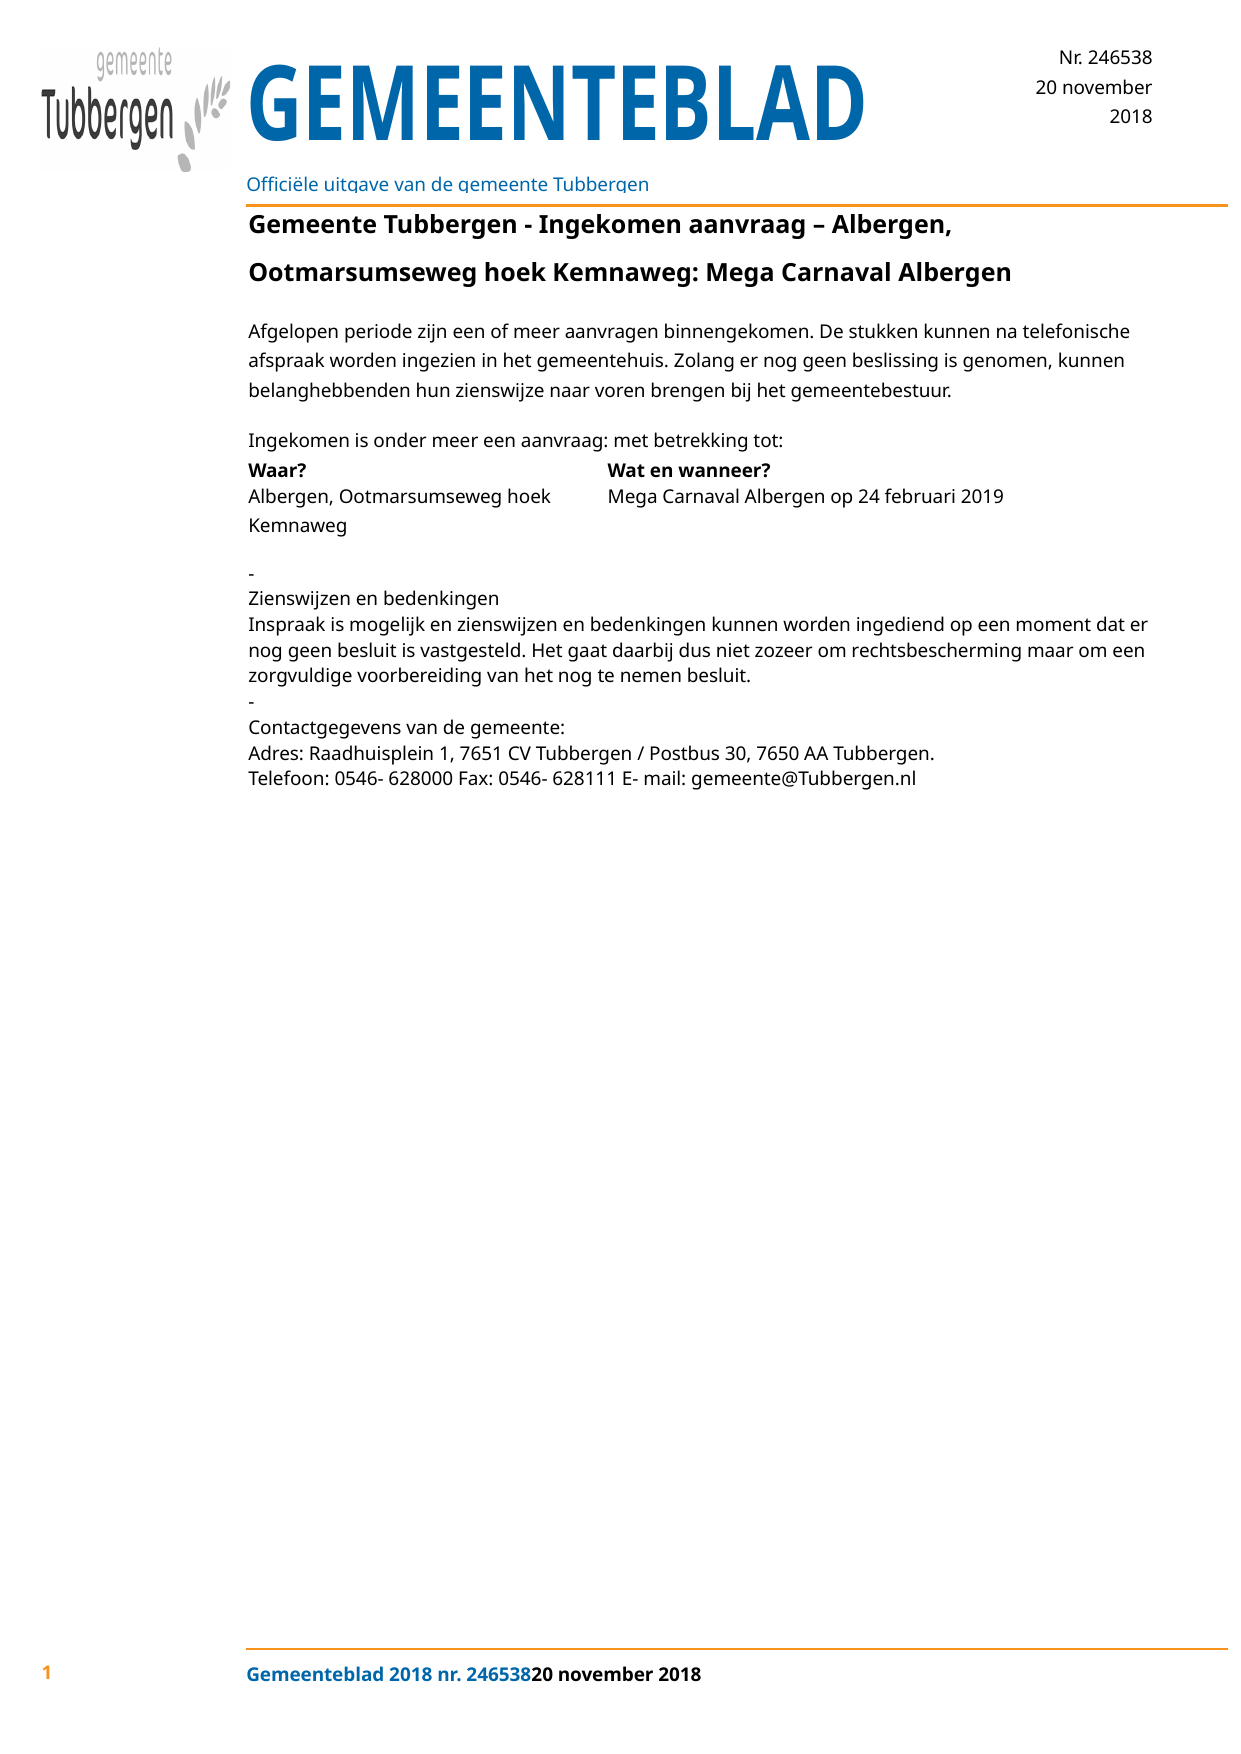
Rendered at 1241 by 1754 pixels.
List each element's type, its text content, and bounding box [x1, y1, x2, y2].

text Inspraak is mogelijk en zienswijzen en bedenkingen kunnen worden ingediend op een moment dat er nog geen besluit is vastgesteld. Het gaat daarbij dus niet zozeer om rechtsbescherming maar om een zorgvuldige voorbereiding van het nog te nemen besluit. [248, 611, 1152, 688]
text Adres: Raadhuisplein 1, 7651 CV Tubbergen / Postbus 30, 7650 AA Tubbergen. [248, 740, 1152, 766]
table_cell Mega Carnaval Albergen op 24 februari 2019 [608, 483, 1152, 538]
text Contactgegevens van de gemeente: [248, 714, 1152, 740]
text - [248, 560, 1152, 585]
text Telefoon: 0546- 628000 Fax: 0546- 628111 E- mail: gemeente@Tubbergen.nl [248, 766, 1152, 791]
text Afgelopen periode zijn een of meer aanvragen binnengekomen. De stukken kunnen na telefonische afspraak worden ingezien in het gemeentehuis. Zolang er nog geen beslissing is genomen, kunnen belanghebbenden hun zienswijze naar voren brengen bij het gemeentebestuur. [248, 318, 1152, 403]
text - [248, 688, 1152, 714]
table_cell Albergen, Ootmarsumseweg hoek Kemnaweg [248, 483, 607, 538]
table_header Waar? [248, 457, 607, 483]
table_header Wat en wanneer? [608, 457, 1152, 483]
text Zienswijzen en bedenkingen [248, 585, 1152, 611]
picture [41, 47, 231, 172]
text Ingekomen is onder meer een aanvraag: met betrekking tot: [248, 427, 1152, 453]
text Gemeente Tubbergen - Ingekomen aanvraag – Albergen, Ootmarsumseweg hoek Kemnaweg: Mega Carnaval Albergen [248, 207, 1152, 288]
